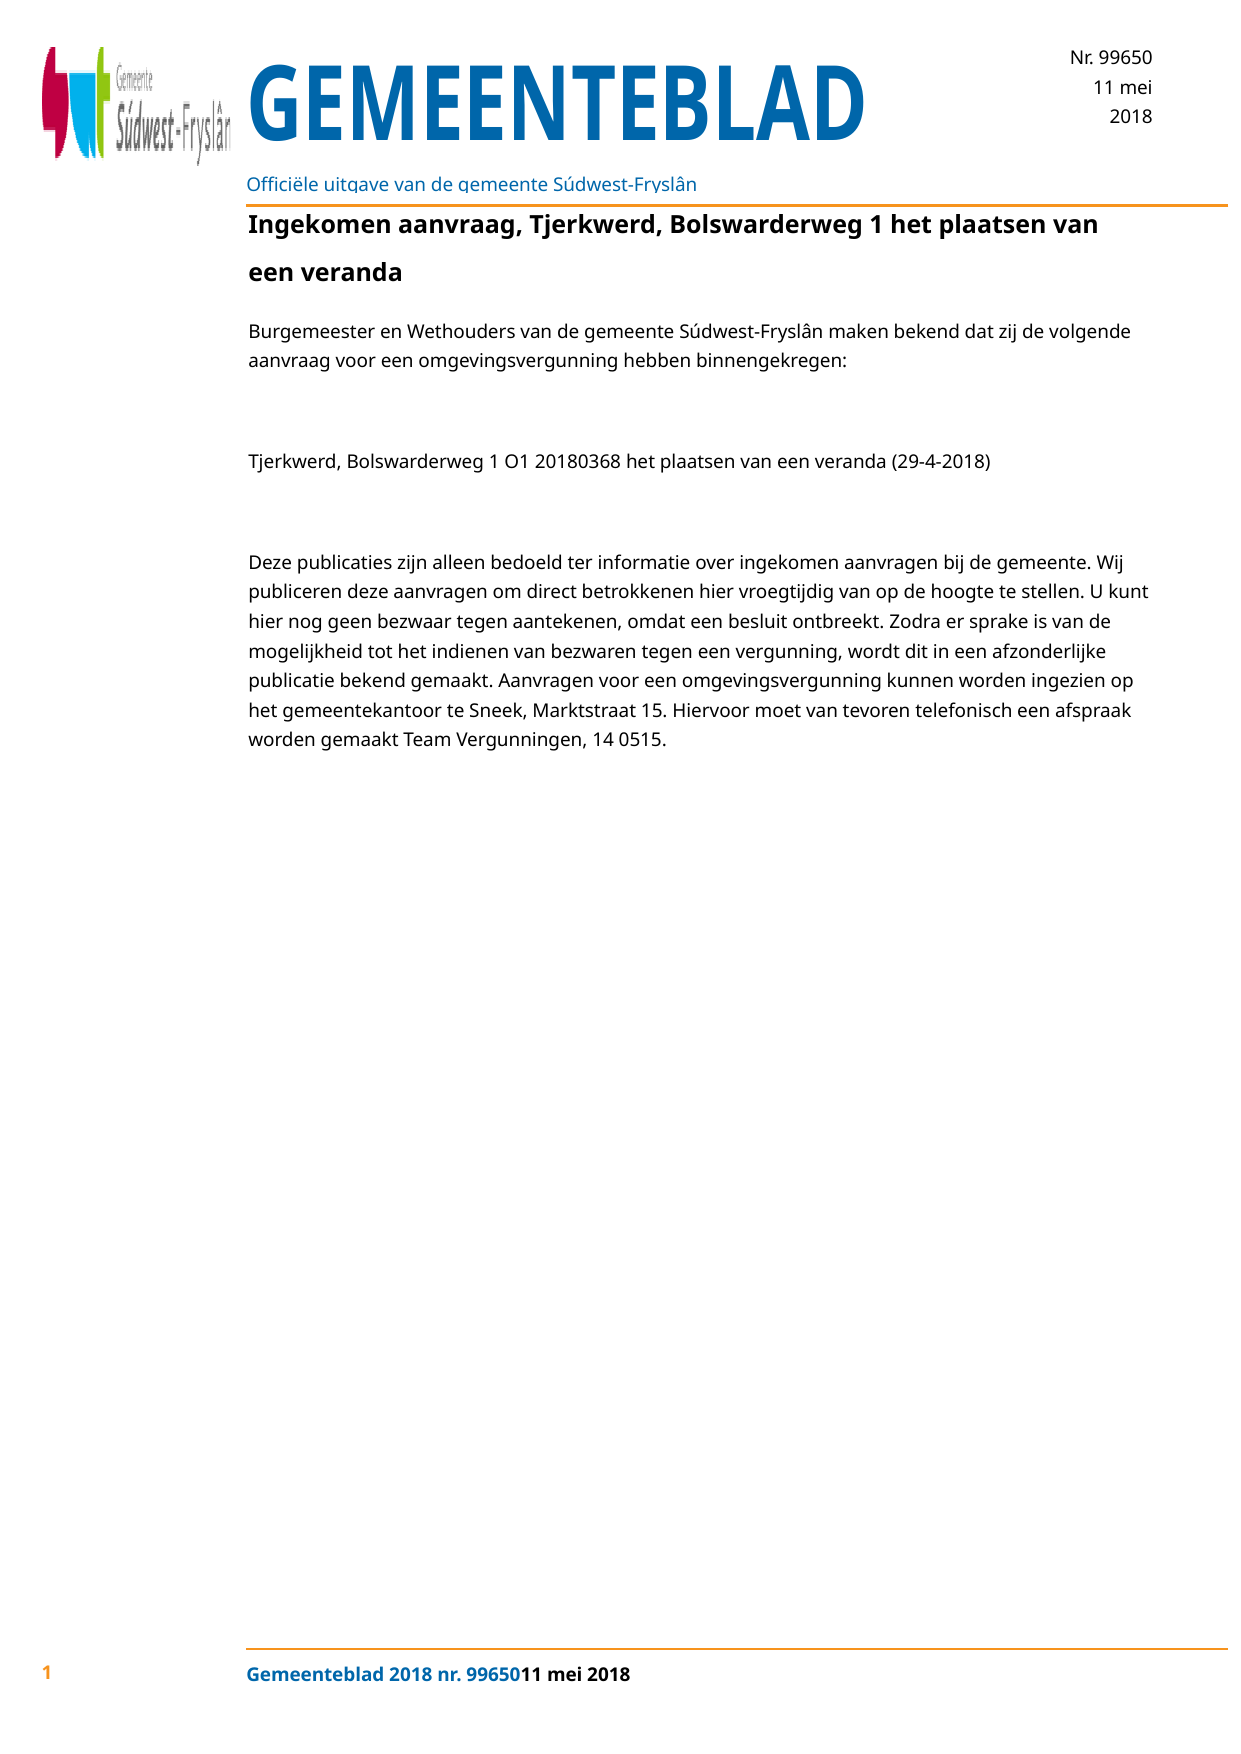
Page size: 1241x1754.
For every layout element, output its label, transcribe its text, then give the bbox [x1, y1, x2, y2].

picture [41, 47, 231, 172]
text Burgemeester en Wethouders van de gemeente Súdwest-Fryslân maken bekend dat zij de volgende aanvraag voor een omgevingsvergunning hebben binnengekregen: [248, 318, 1152, 373]
text Tjerkwerd, Bolswarderweg 1 O1 20180368 het plaatsen van een veranda (29-4-2018) [248, 448, 1152, 474]
text Ingekomen aanvraag, Tjerkwerd, Bolswarderweg 1 het plaatsen van een veranda [248, 207, 1152, 288]
text Deze publicaties zijn alleen bedoeld ter informatie over ingekomen aanvragen bij de gemeente. Wij publiceren deze aanvragen om direct betrokkenen hier vroegtijdig van op de hoogte te stellen. U kunt hier nog geen bezwaar tegen aantekenen, omdat een besluit ontbreekt. Zodra er sprake is van de mogelijkheid tot het indienen van bezwaren tegen een vergunning, wordt dit in een afzonderlijke publicatie bekend gemaakt. Aanvragen voor een omgevingsvergunning kunnen worden ingezien op het gemeentekantoor te Sneek, Marktstraat 15. Hiervoor moet van tevoren telefonisch een afspraak worden gemaakt Team Vergunningen, 14 0515. [248, 549, 1152, 752]
